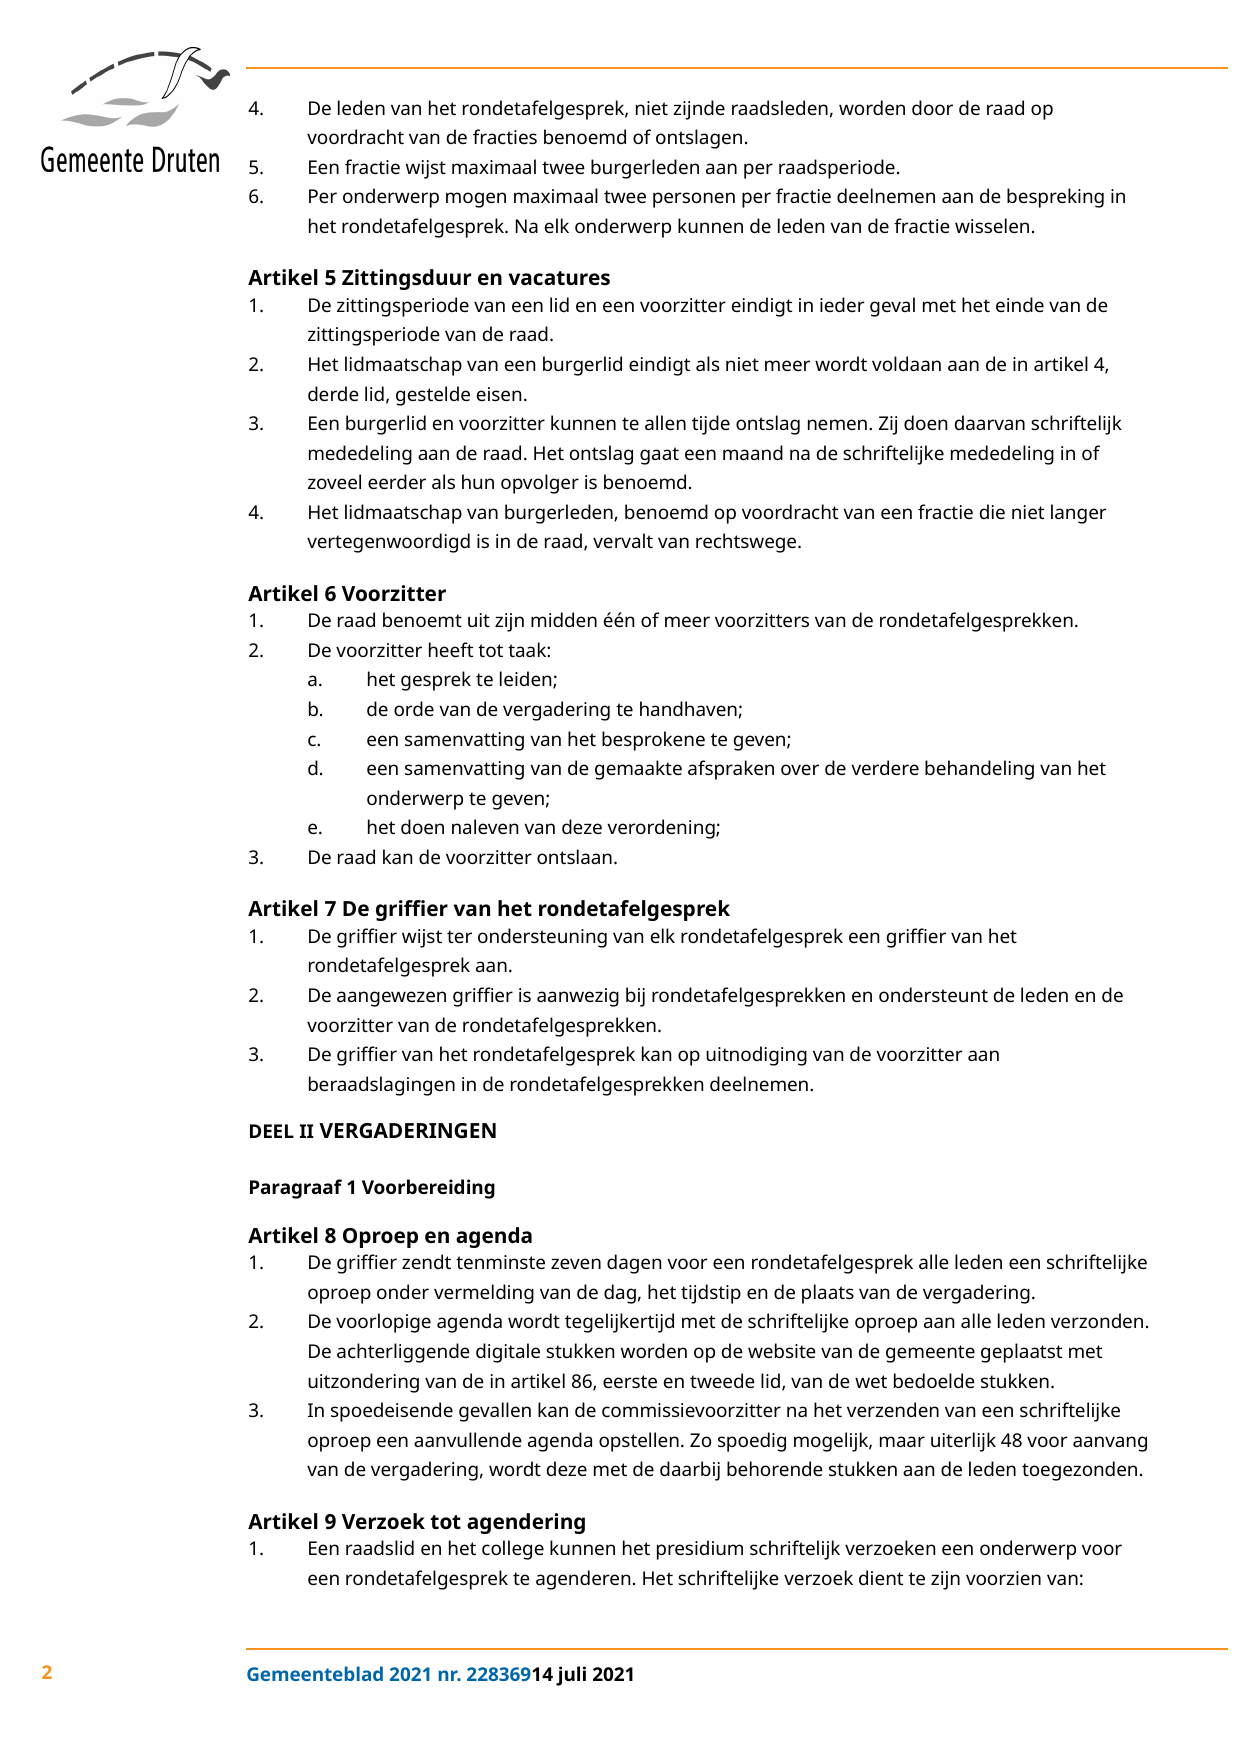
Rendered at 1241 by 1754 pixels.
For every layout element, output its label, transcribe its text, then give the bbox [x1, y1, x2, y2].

list De zittingsperiode van een lid en een voorzitter eindigt in ieder geval met het einde van de zittingsperiode van de raad. [248, 292, 1152, 347]
list Een fractie wijst maximaal twee burgerleden aan per raadsperiode. [248, 154, 1152, 180]
text Artikel 9 Verzoek tot agendering [248, 1507, 1152, 1536]
list de orde van de vergadering te handhaven; [307, 696, 1152, 722]
list De raad benoemt uit zijn midden één of meer voorzitters van de rondetafelgesprekken. [248, 607, 1152, 633]
list De griffier van het rondetafelgesprek kan op uitnodiging van de voorzitter aan beraadslagingen in de rondetafelgesprekken deelnemen. [248, 1041, 1152, 1097]
text Artikel 5 Zittingsduur en vacatures [248, 263, 1152, 292]
list het gesprek te leiden; [307, 667, 1152, 692]
list Het lidmaatschap van een burgerlid eindigt als niet meer wordt voldaan aan de in artikel 4, derde lid, gestelde eisen. [248, 351, 1152, 406]
picture [41, 47, 231, 172]
list een samenvatting van de gemaakte afspraken over de verdere behandeling van het onderwerp te geven; [307, 755, 1152, 811]
list het doen naleven van deze verordening; [307, 814, 1152, 840]
list Per onderwerp mogen maximaal twee personen per fractie deelnemen aan de bespreking in het rondetafelgesprek. Na elk onderwerp kunnen de leden van de fractie wisselen. [248, 183, 1152, 239]
list Een raadslid en het college kunnen het presidium schriftelijk verzoeken een onderwerp voor een rondetafelgesprek te agenderen. Het schriftelijke verzoek dient te zijn voorzien van: [248, 1536, 1152, 1591]
list De griffier zendt tenminste zeven dagen voor een rondetafelgesprek alle leden een schriftelijke oproep onder vermelding van de dag, het tijdstip en de plaats van de vergadering. [248, 1249, 1152, 1305]
list een samenvatting van het besprokene te geven; [307, 726, 1152, 752]
list De leden van het rondetafelgesprek, niet zijnde raadsleden, worden door de raad op voordracht van de fracties benoemd of ontslagen. [248, 95, 1152, 150]
list De griffier wijst ter ondersteuning van elk rondetafelgesprek een griffier van het rondetafelgesprek aan. [248, 923, 1152, 978]
list De aangewezen griffier is aanwezig bij rondetafelgesprekken en ondersteunt de leden en de voorzitter van de rondetafelgesprekken. [248, 982, 1152, 1037]
text DEEL II VERGADERINGEN [248, 1117, 1152, 1145]
text Paragraaf 1 Voorbereiding [248, 1174, 1152, 1200]
list In spoedeisende gevallen kan de commissievoorzitter na het verzenden van een schriftelijke oproep een aanvullende agenda opstellen. Zo spoedig mogelijk, maar uiterlijk 48 voor aanvang van de vergadering, wordt deze met de daarbij behorende stukken aan de leden toegezonden. [248, 1397, 1152, 1482]
list De voorlopige agenda wordt tegelijkertijd met de schriftelijke oproep aan alle leden verzonden. De achterliggende digitale stukken worden op de website van de gemeente geplaatst met uitzondering van de in artikel 86, eerste en tweede lid, van de wet bedoelde stukken. [248, 1309, 1152, 1394]
list De voorzitter heeft tot taak: [248, 637, 1152, 663]
text Artikel 8 Oproep en agenda [248, 1221, 1152, 1249]
list Een burgerlid en voorzitter kunnen te allen tijde ontslag nemen. Zij doen daarvan schriftelijk mededeling aan de raad. Het ontslag gaat een maand na de schriftelijke mededeling in of zoveel eerder als hun opvolger is benoemd. [248, 410, 1152, 495]
text Artikel 6 Voorzitter [248, 579, 1152, 607]
list De raad kan de voorzitter ontslaan. [248, 844, 1152, 870]
list Het lidmaatschap van burgerleden, benoemd op voordracht van een fractie die niet langer vertegenwoordigd is in de raad, vervalt van rechtswege. [248, 499, 1152, 554]
text Artikel 7 De griffier van het rondetafelgesprek [248, 894, 1152, 923]
